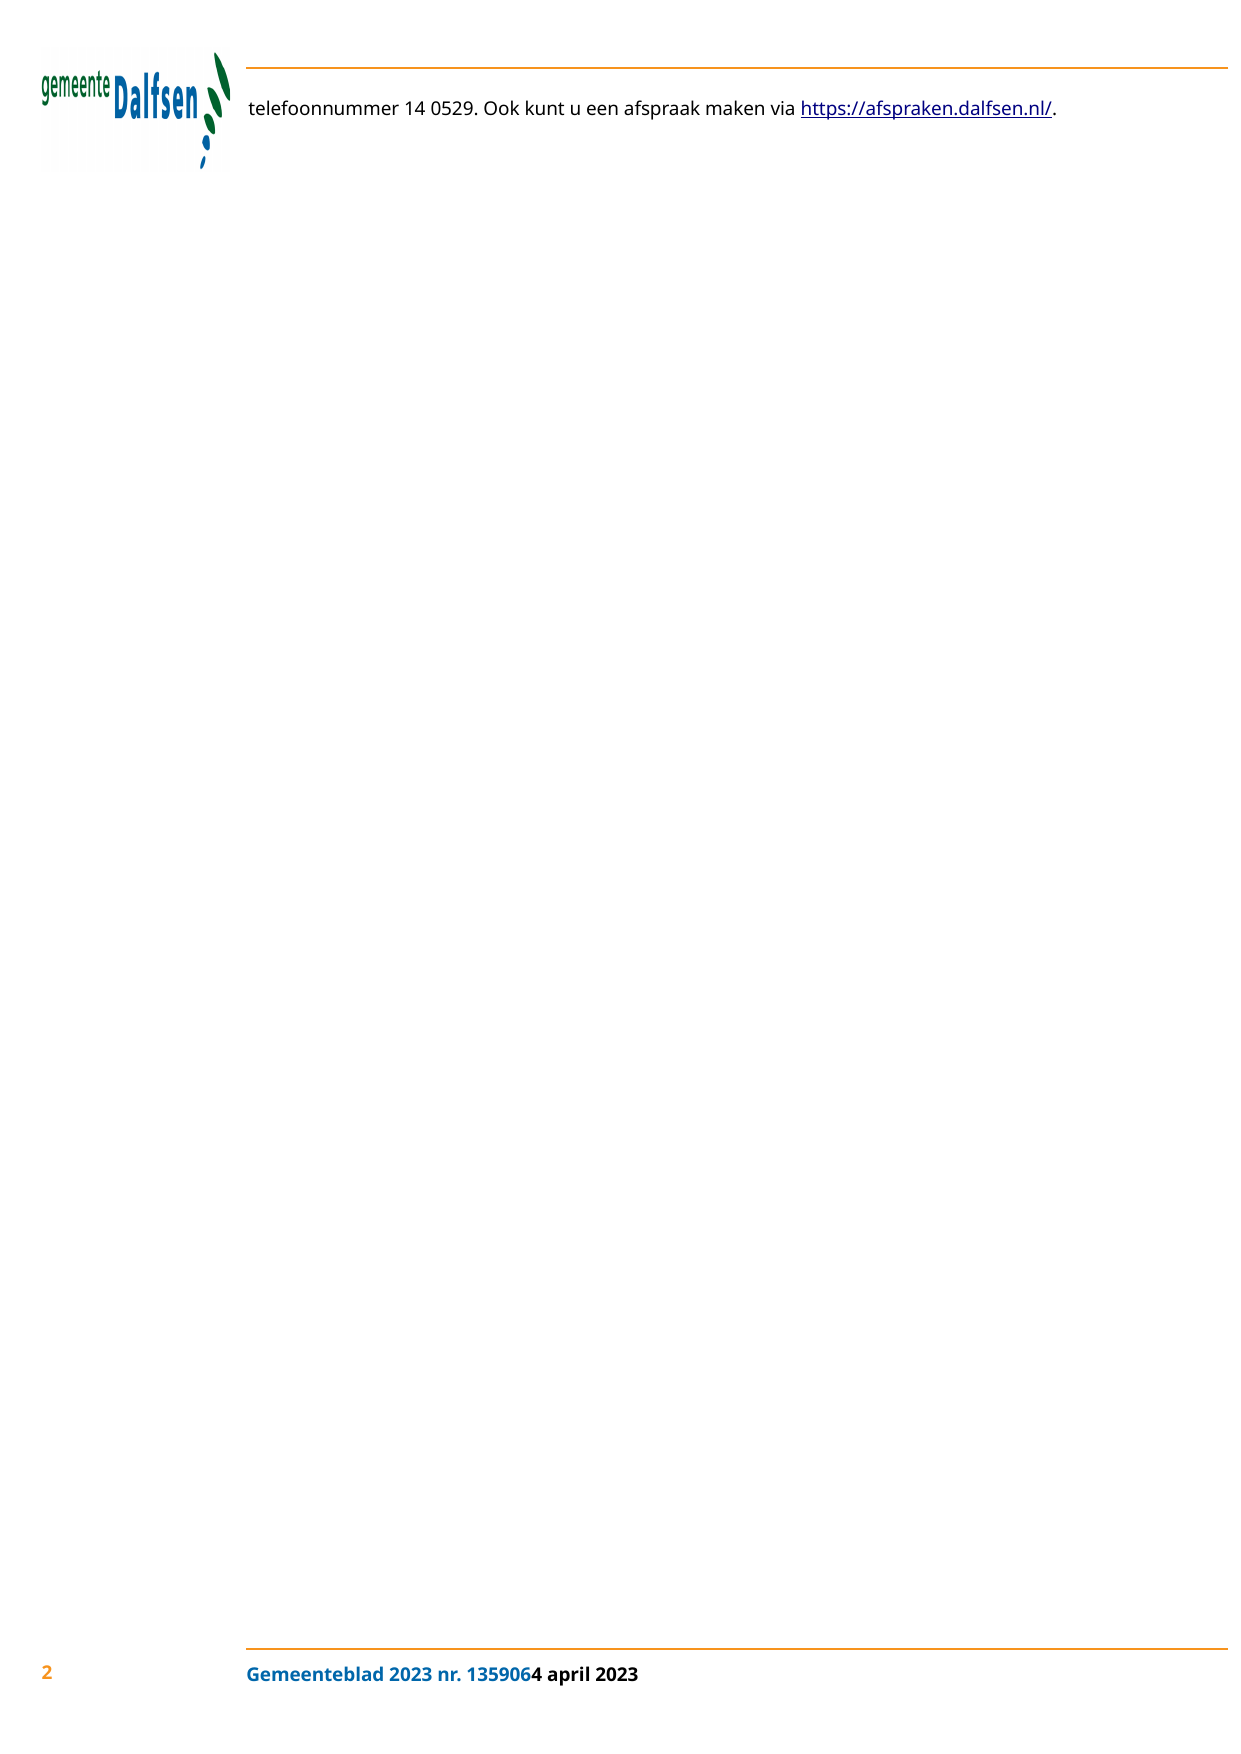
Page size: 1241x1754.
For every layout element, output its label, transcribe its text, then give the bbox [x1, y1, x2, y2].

text telefoonnummer 14 0529. Ook kunt u een afspraak maken via https://afspraken.dalfsen.nl/. [248, 95, 1152, 121]
picture [41, 47, 231, 172]
